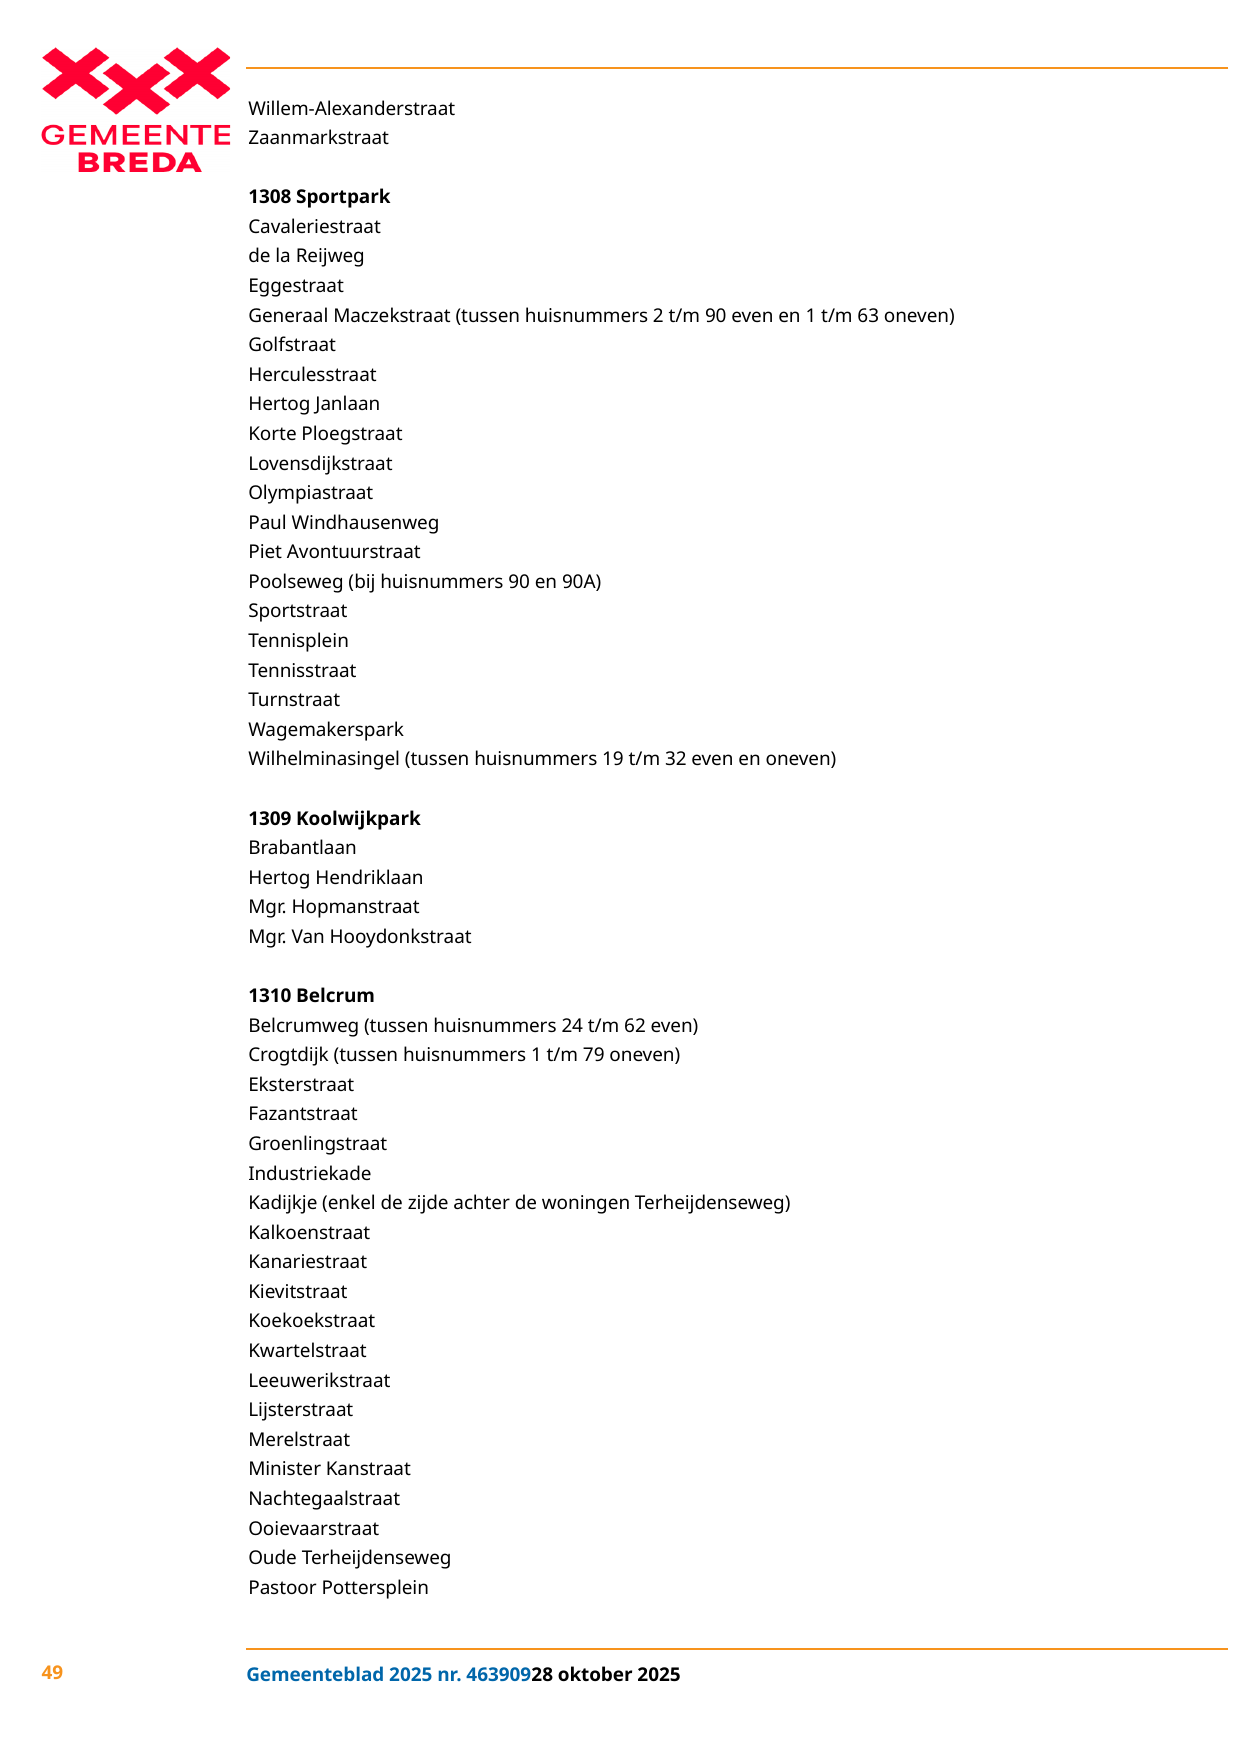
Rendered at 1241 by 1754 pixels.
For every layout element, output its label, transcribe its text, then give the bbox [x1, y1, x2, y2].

text Generaal Maczekstraat (tussen huisnummers 2 t/m 90 even en 1 t/m 63 oneven) [248, 302, 1152, 328]
text Hertog Hendriklaan [248, 864, 1152, 890]
text 1309 Koolwijkpark [248, 805, 1152, 831]
text Merelstraat [248, 1426, 1152, 1452]
text 1308 Sportpark [248, 183, 1152, 209]
text Olympiastraat [248, 479, 1152, 505]
text Lijsterstraat [248, 1396, 1152, 1422]
text Wagemakerspark [248, 716, 1152, 742]
text Kievitstraat [248, 1278, 1152, 1304]
text 1310 Belcrum [248, 982, 1152, 1008]
text Fazantstraat [248, 1101, 1152, 1126]
text Hertog Janlaan [248, 391, 1152, 416]
text Willem-Alexanderstraat [248, 95, 1152, 121]
text Sportstraat [248, 598, 1152, 623]
picture [41, 47, 231, 172]
text Crogtdijk (tussen huisnummers 1 t/m 79 oneven) [248, 1041, 1152, 1067]
text Paul Windhausenweg [248, 509, 1152, 535]
text Golfstraat [248, 331, 1152, 357]
text Zaanmarkstraat [248, 124, 1152, 150]
text Industriekade [248, 1160, 1152, 1186]
text Turnstraat [248, 686, 1152, 712]
text Groenlingstraat [248, 1130, 1152, 1156]
text Herculesstraat [248, 361, 1152, 387]
text Pastoor Pottersplein [248, 1574, 1152, 1600]
text Kalkoenstraat [248, 1219, 1152, 1245]
text Ooievaarstraat [248, 1515, 1152, 1541]
text Oude Terheijdenseweg [248, 1544, 1152, 1570]
text Nachtegaalstraat [248, 1485, 1152, 1511]
text Belcrumweg (tussen huisnummers 24 t/m 62 even) [248, 1012, 1152, 1038]
text Eksterstraat [248, 1071, 1152, 1097]
text Kwartelstraat [248, 1337, 1152, 1363]
text Leeuwerikstraat [248, 1367, 1152, 1393]
text Lovensdijkstraat [248, 450, 1152, 476]
text Cavaleriestraat [248, 213, 1152, 239]
text Eggestraat [248, 272, 1152, 298]
text Piet Avontuurstraat [248, 538, 1152, 564]
text Korte Ploegstraat [248, 420, 1152, 446]
text Tennisplein [248, 627, 1152, 653]
text Wilhelminasingel (tussen huisnummers 19 t/m 32 even en oneven) [248, 746, 1152, 771]
text Minister Kanstraat [248, 1456, 1152, 1481]
text Kadijkje (enkel de zijde achter de woningen Terheijdenseweg) [248, 1189, 1152, 1215]
text Poolseweg (bij huisnummers 90 en 90A) [248, 568, 1152, 594]
text Brabantlaan [248, 834, 1152, 860]
text Kanariestraat [248, 1248, 1152, 1274]
text de la Reijweg [248, 243, 1152, 268]
text Koekoekstraat [248, 1308, 1152, 1333]
text Mgr. Hopmanstraat [248, 893, 1152, 919]
text Tennisstraat [248, 657, 1152, 683]
text Mgr. Van Hooydonkstraat [248, 923, 1152, 949]
